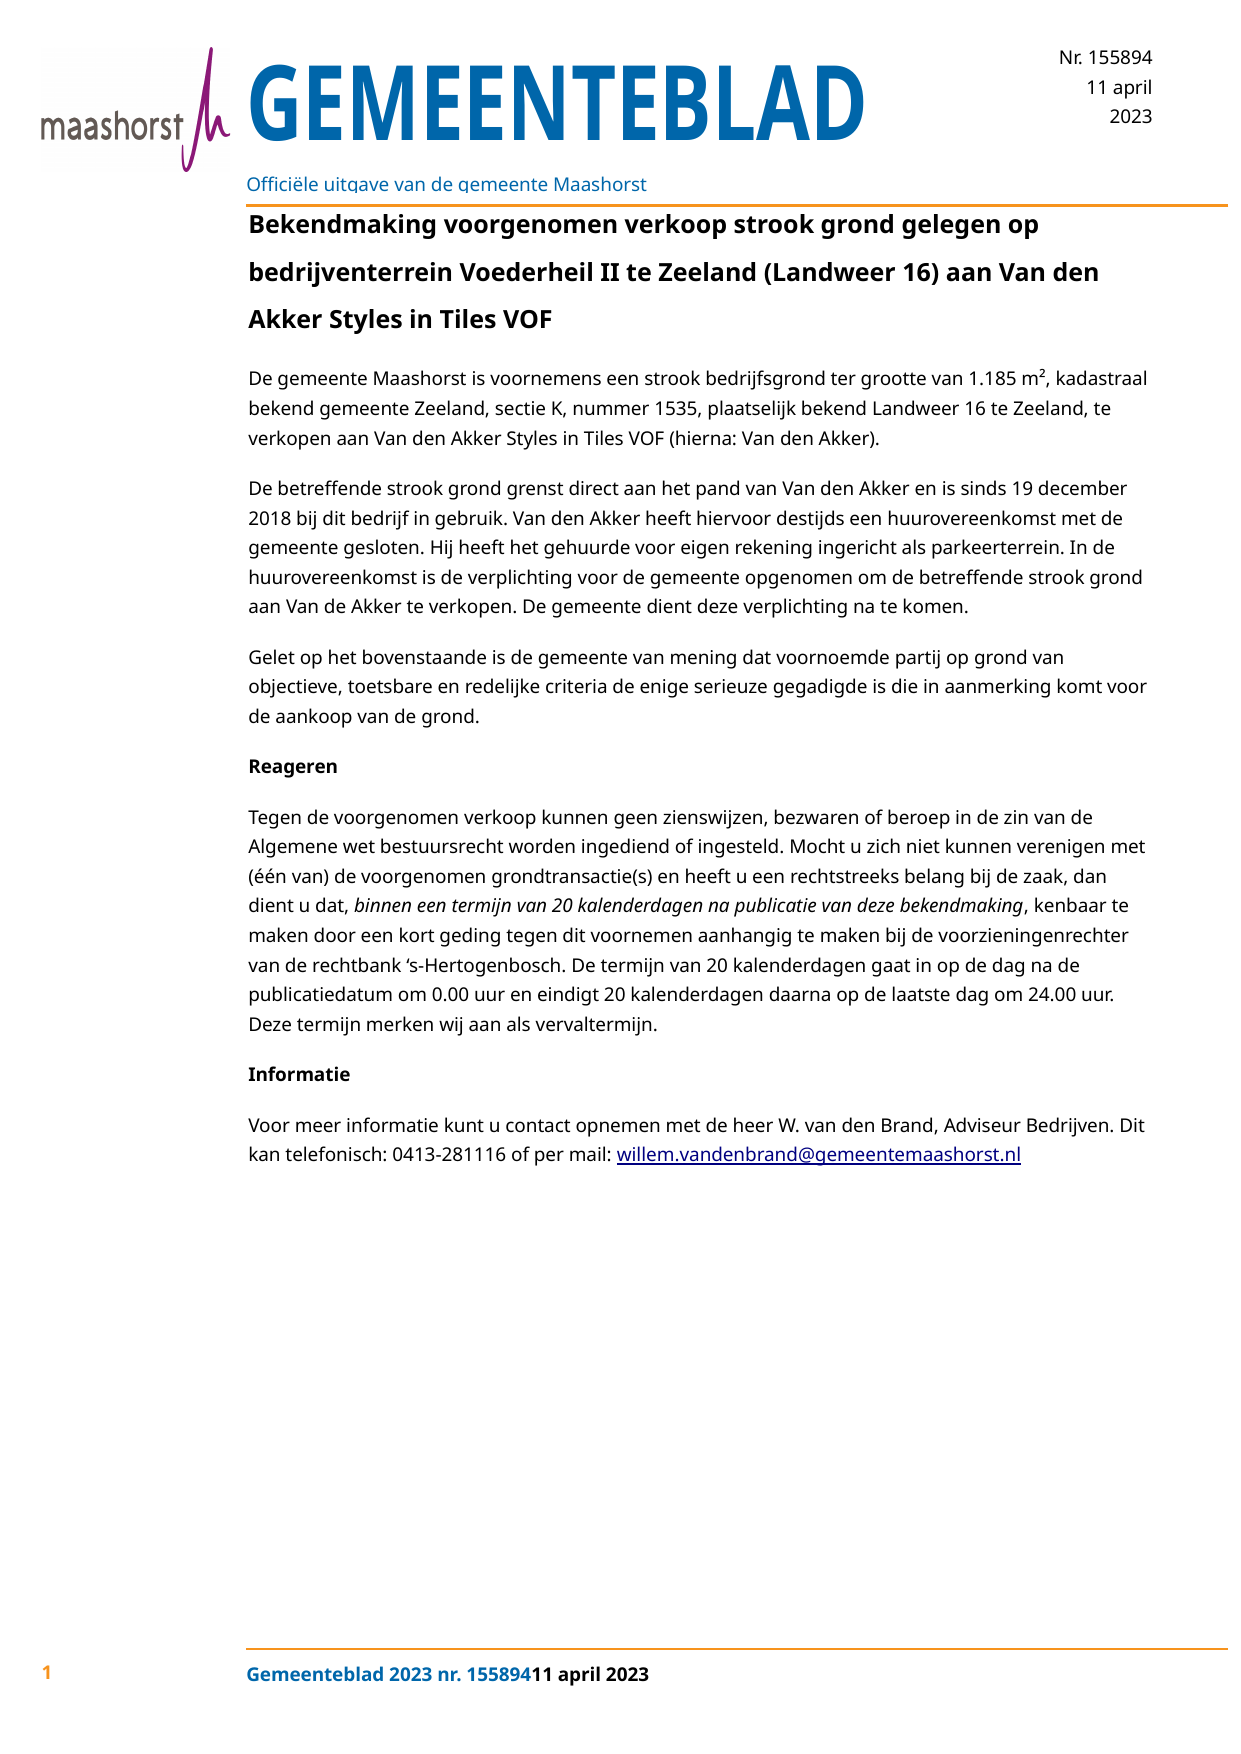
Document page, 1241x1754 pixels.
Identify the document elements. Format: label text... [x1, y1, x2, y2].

text Informatie [248, 1061, 1152, 1087]
text Tegen de voorgenomen verkoop kunnen geen zienswijzen, bezwaren of beroep in de zin van de Algemene wet bestuursrecht worden ingediend of ingesteld. Mocht u zich niet kunnen verenigen met (één van) de voorgenomen grondtransactie(s) en heeft u een rechtstreeks belang bij de zaak, dan dient u dat, binnen een termijn van 20 kalenderdagen na publicatie van deze bekendmaking, kenbaar te maken door een kort geding tegen dit voornemen aanhangig te maken bij de voorzieningenrechter van de rechtbank ‘s-Hertogenbosch. De termijn van 20 kalenderdagen gaat in op de dag na de publicatiedatum om 0.00 uur en eindigt 20 kalenderdagen daarna op de laatste dag om 24.00 uur. Deze termijn merken wij aan als vervaltermijn. [248, 804, 1152, 1037]
text De betreffende strook grond grenst direct aan het pand van Van den Akker en is sinds 19 december 2018 bij dit bedrijf in gebruik. Van den Akker heeft hiervoor destijds een huurovereenkomst met de gemeente gesloten. Hij heeft het gehuurde voor eigen rekening ingericht als parkeerterrein. In de huurovereenkomst is de verplichting voor de gemeente opgenomen om de betreffende strook grond aan Van de Akker te verkopen. De gemeente dient deze verplichting na te komen. [248, 475, 1152, 619]
picture [41, 47, 231, 172]
text Bekendmaking voorgenomen verkoop strook grond gelegen op bedrijventerrein Voederheil II te Zeeland (Landweer 16) aan Van den Akker Styles in Tiles VOF [248, 207, 1152, 336]
text De gemeente Maashorst is voornemens een strook bedrijfsgrond ter grootte van 1.185 m², kadastraal bekend gemeente Zeeland, sectie K, nummer 1535, plaatselijk bekend Landweer 16 te Zeeland, te verkopen aan Van den Akker Styles in Tiles VOF (hierna: Van den Akker). [248, 366, 1152, 450]
text Reageren [248, 753, 1152, 779]
text Voor meer informatie kunt u contact opnemen met de heer W. van den Brand, Adviseur Bedrijven. Dit kan telefonisch: 0413-281116 of per mail: willem.vandenbrand@gemeentemaashorst.nl [248, 1112, 1152, 1167]
text Gelet op het bovenstaande is de gemeente van mening dat voornoemde partij op grond van objectieve, toetsbare en redelijke criteria de enige serieuze gegadigde is die in aanmerking komt voor de aankoop van de grond. [248, 644, 1152, 729]
